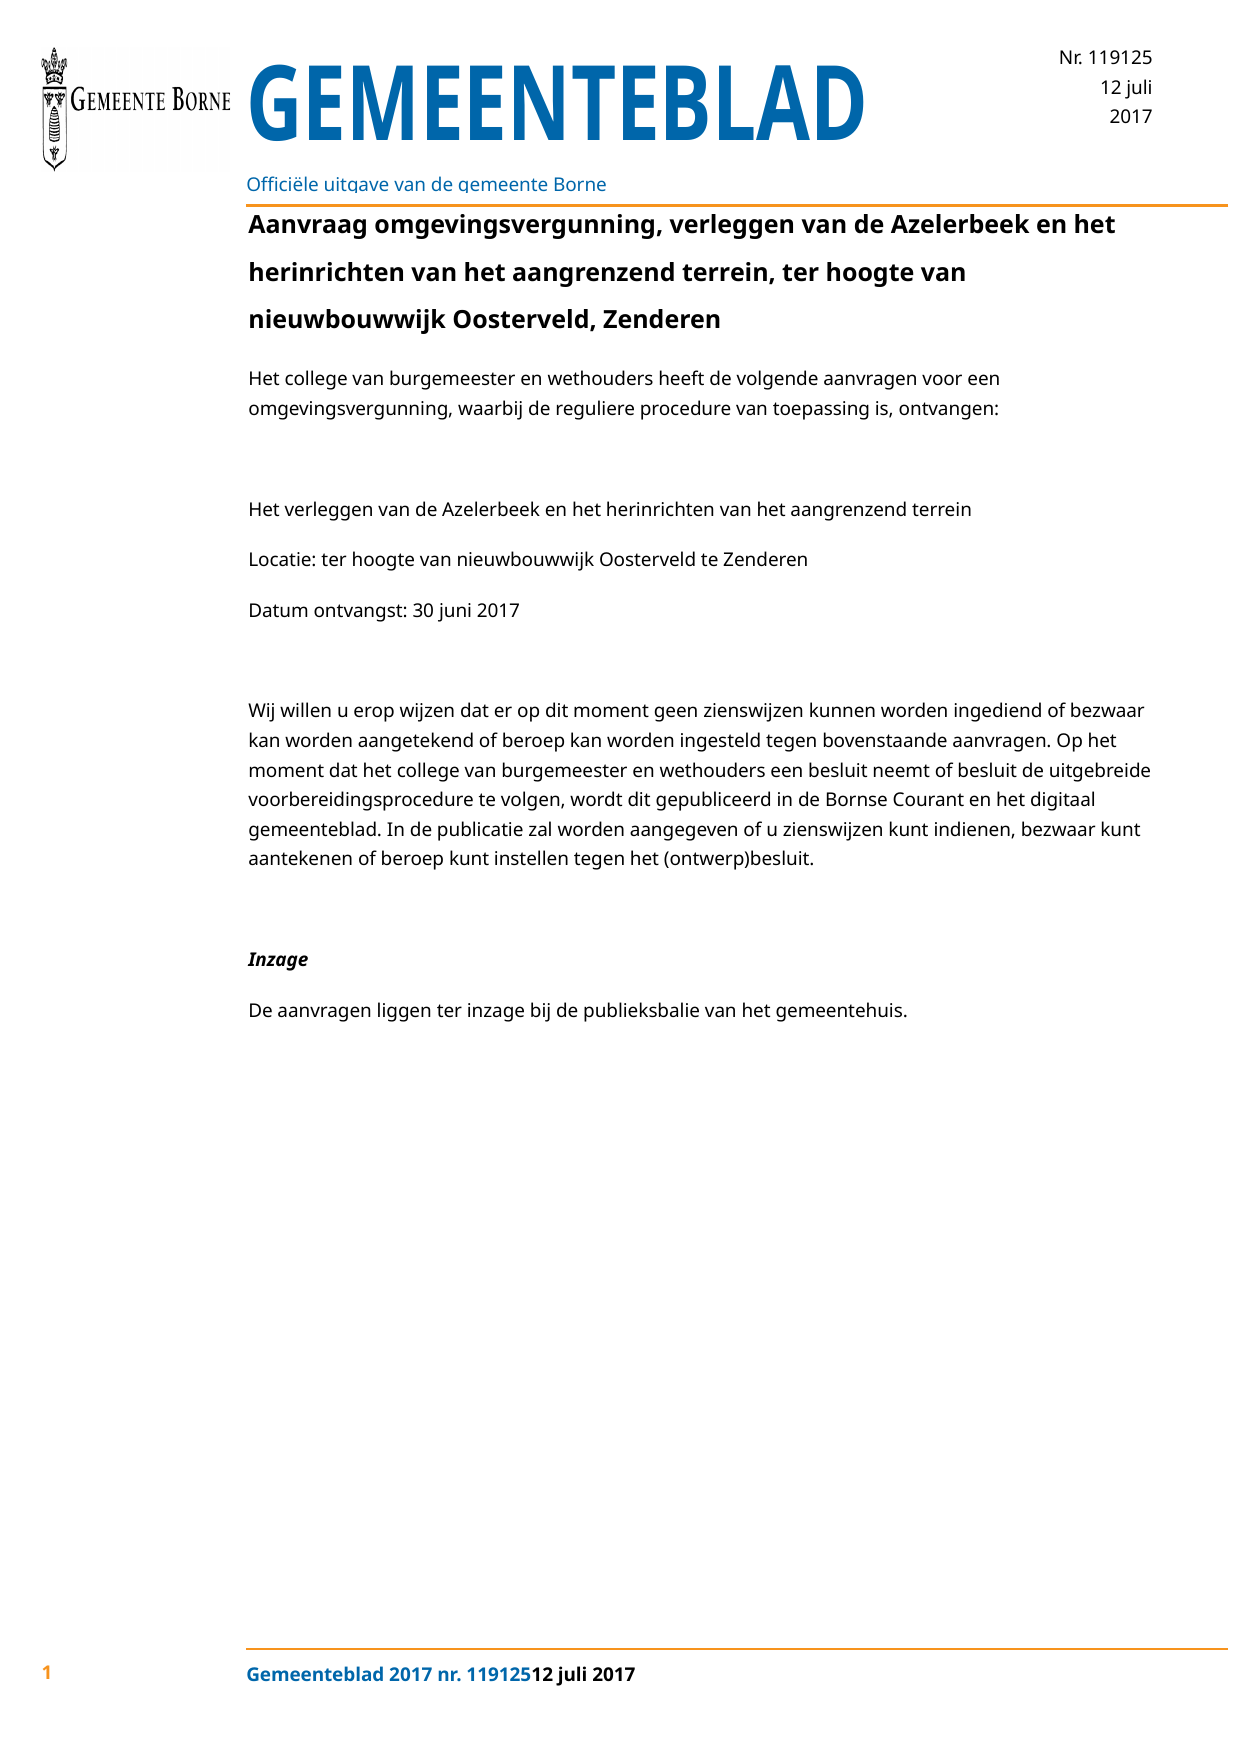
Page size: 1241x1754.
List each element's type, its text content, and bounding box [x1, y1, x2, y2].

picture [41, 47, 231, 172]
text Datum ontvangst: 30 juni 2017 [248, 597, 1152, 622]
text Het verleggen van de Azelerbeek en het herinrichten van het aangrenzend terrein [248, 496, 1152, 522]
text Wij willen u erop wijzen dat er op dit moment geen zienswijzen kunnen worden ingediend of bezwaar kan worden aangetekend of beroep kan worden ingesteld tegen bovenstaande aanvragen. Op het moment dat het college van burgemeester en wethouders een besluit neemt of besluit de uitgebreide voorbereidingsprocedure te volgen, wordt dit gepubliceerd in de Bornse Courant en het digitaal gemeenteblad. In de publicatie zal worden aangegeven of u zienswijzen kunt indienen, bezwaar kunt aantekenen of beroep kunt instellen tegen het (ontwerp)besluit. [248, 698, 1152, 871]
text Aanvraag omgevingsvergunning, verleggen van de Azelerbeek en het herinrichten van het aangrenzend terrein, ter hoogte van nieuwbouwwijk Oosterveld, Zenderen [248, 207, 1152, 336]
text Inzage [248, 946, 1152, 972]
text Locatie: ter hoogte van nieuwbouwwijk Oosterveld te Zenderen [248, 546, 1152, 572]
text Het college van burgemeester en wethouders heeft de volgende aanvragen voor een omgevingsvergunning, waarbij de reguliere procedure van toepassing is, ontvangen: [248, 366, 1152, 421]
text De aanvragen liggen ter inzage bij de publieksbalie van het gemeentehuis. [248, 997, 1152, 1022]
